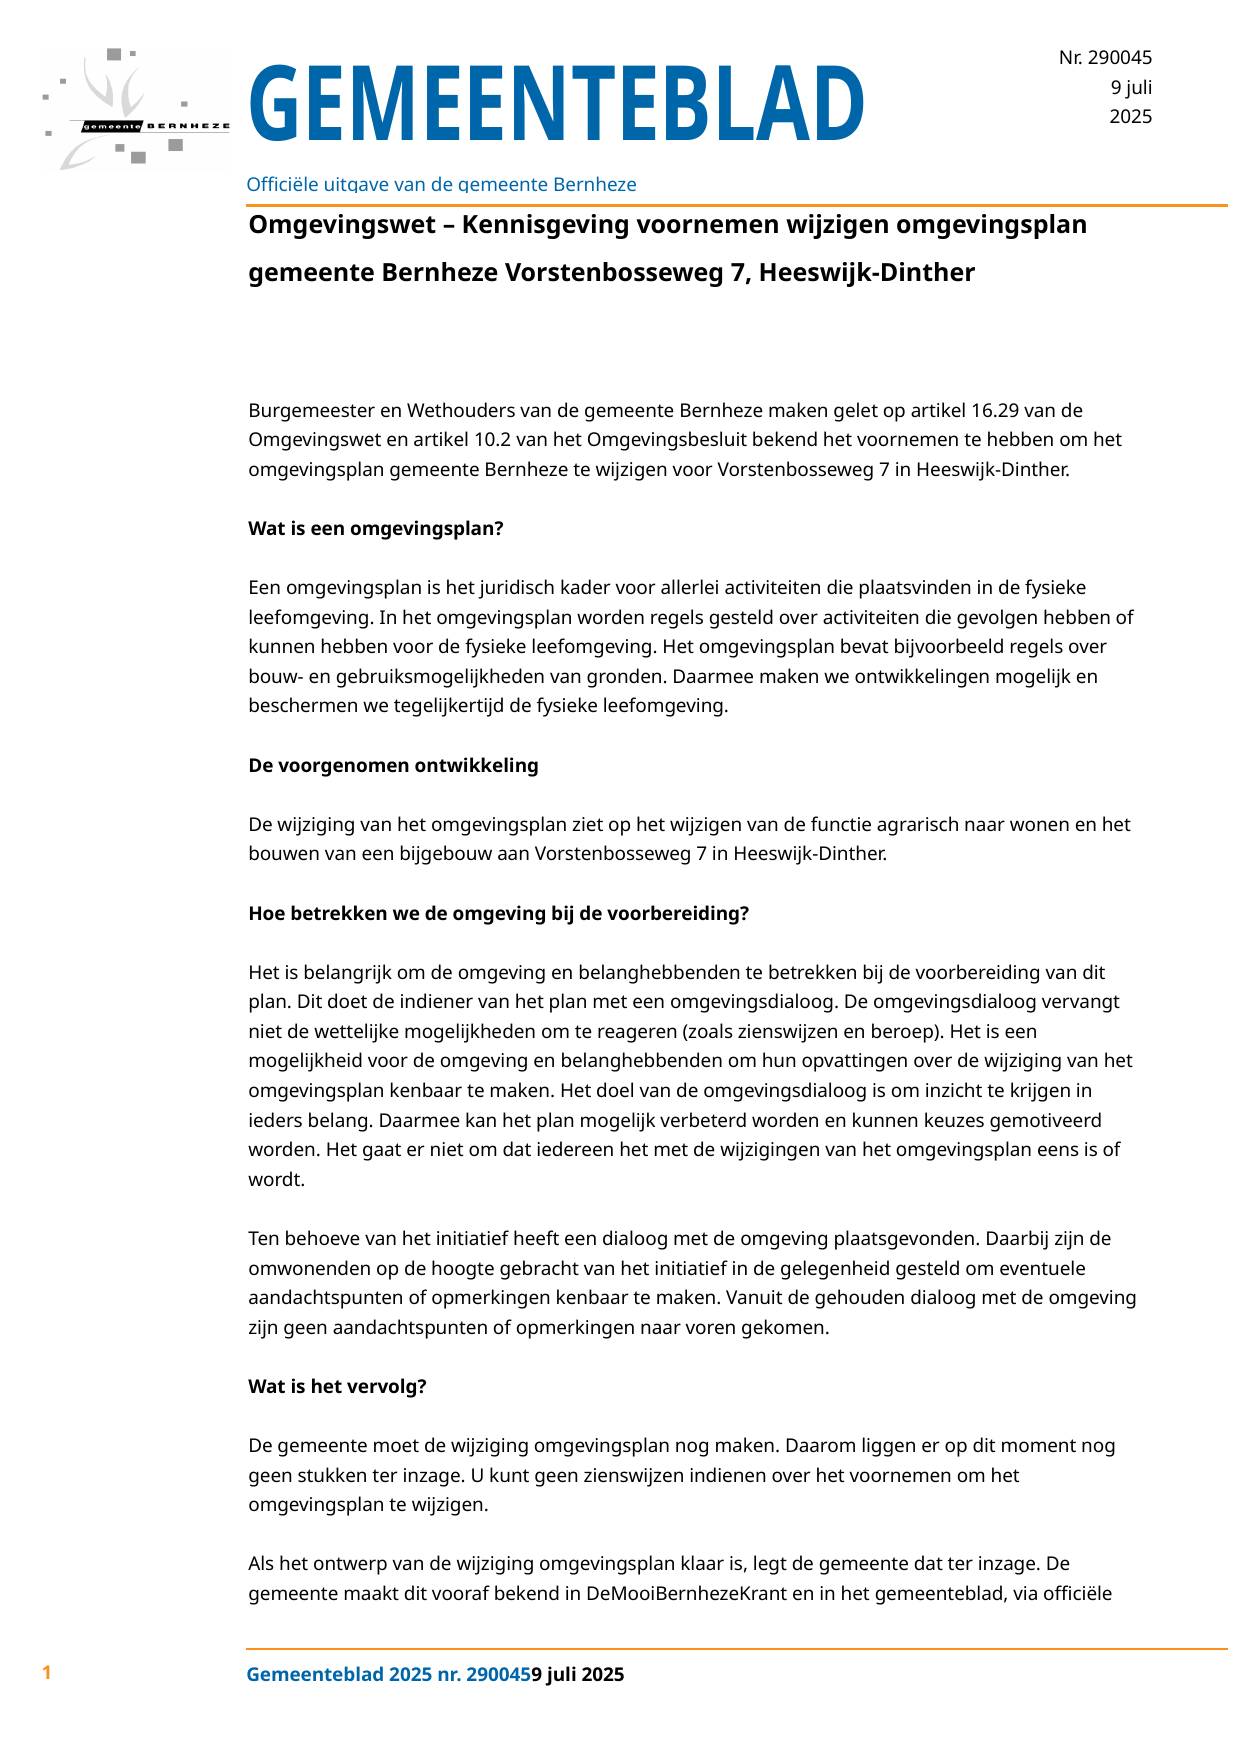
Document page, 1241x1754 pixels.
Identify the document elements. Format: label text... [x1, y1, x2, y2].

text Hoe betrekken we de omgeving bij de voorbereiding? [248, 900, 1152, 925]
text Omgevingswet – Kennisgeving voornemen wijzigen omgevingsplan gemeente Bernheze Vorstenbosseweg 7, Heeswijk-Dinther [248, 207, 1152, 288]
text De voorgenomen ontwikkeling [248, 752, 1152, 777]
text De wijziging van het omgevingsplan ziet op het wijzigen van de functie agrarisch naar wonen en het bouwen van een bijgebouw aan Vorstenbosseweg 7 in Heeswijk-Dinther. [248, 811, 1152, 866]
text Burgemeester en Wethouders van de gemeente Bernheze maken gelet op artikel 16.29 van de Omgevingswet en artikel 10.2 van het Omgevingsbesluit bekend het voornemen te hebben om het omgevingsplan gemeente Bernheze te wijzigen voor Vorstenbosseweg 7 in Heeswijk-Dinther. [248, 397, 1152, 482]
text Ten behoeve van het initiatief heeft een dialoog met de omgeving plaatsgevonden. Daarbij zijn de omwonenden op de hoogte gebracht van het initiatief in de gelegenheid gesteld om eventuele aandachtspunten of opmerkingen kenbaar te maken. Vanuit de gehouden dialoog met de omgeving zijn geen aandachtspunten of opmerkingen naar voren gekomen. [248, 1225, 1152, 1339]
text Wat is een omgevingsplan? [248, 515, 1152, 541]
text Als het ontwerp van de wijziging omgevingsplan klaar is, legt de gemeente dat ter inzage. De gemeente maakt dit vooraf bekend in DeMooiBernhezeKrant en in het gemeenteblad, via officiële [248, 1551, 1152, 1606]
picture [41, 47, 231, 172]
text Een omgevingsplan is het juridisch kader voor allerlei activiteiten die plaatsvinden in de fysieke leefomgeving. In het omgevingsplan worden regels gesteld over activiteiten die gevolgen hebben of kunnen hebben voor de fysieke leefomgeving. Het omgevingsplan bevat bijvoorbeeld regels over bouw- en gebruiksmogelijkheden van gronden. Daarmee maken we ontwikkelingen mogelijk en beschermen we tegelijkertijd de fysieke leefomgeving. [248, 574, 1152, 718]
text Het is belangrijk om de omgeving en belanghebbenden te betrekken bij de voorbereiding van dit plan. Dit doet de indiener van het plan met een omgevingsdialoog. De omgevingsdialoog vervangt niet de wettelijke mogelijkheden om te reageren (zoals zienswijzen en beroep). Het is een mogelijkheid voor de omgeving en belanghebbenden om hun opvattingen over de wijziging van het omgevingsplan kenbaar te maken. Het doel van de omgevingsdialoog is om inzicht te krijgen in ieders belang. Daarmee kan het plan mogelijk verbeterd worden en kunnen keuzes gemotiveerd worden. Het gaat er niet om dat iedereen het met de wijzigingen van het omgevingsplan eens is of wordt. [248, 959, 1152, 1192]
text Wat is het vervolg? [248, 1373, 1152, 1399]
text De gemeente moet de wijziging omgevingsplan nog maken. Daarom liggen er op dit moment nog geen stukken ter inzage. U kunt geen zienswijzen indienen over het voornemen om het omgevingsplan te wijzigen. [248, 1432, 1152, 1517]
